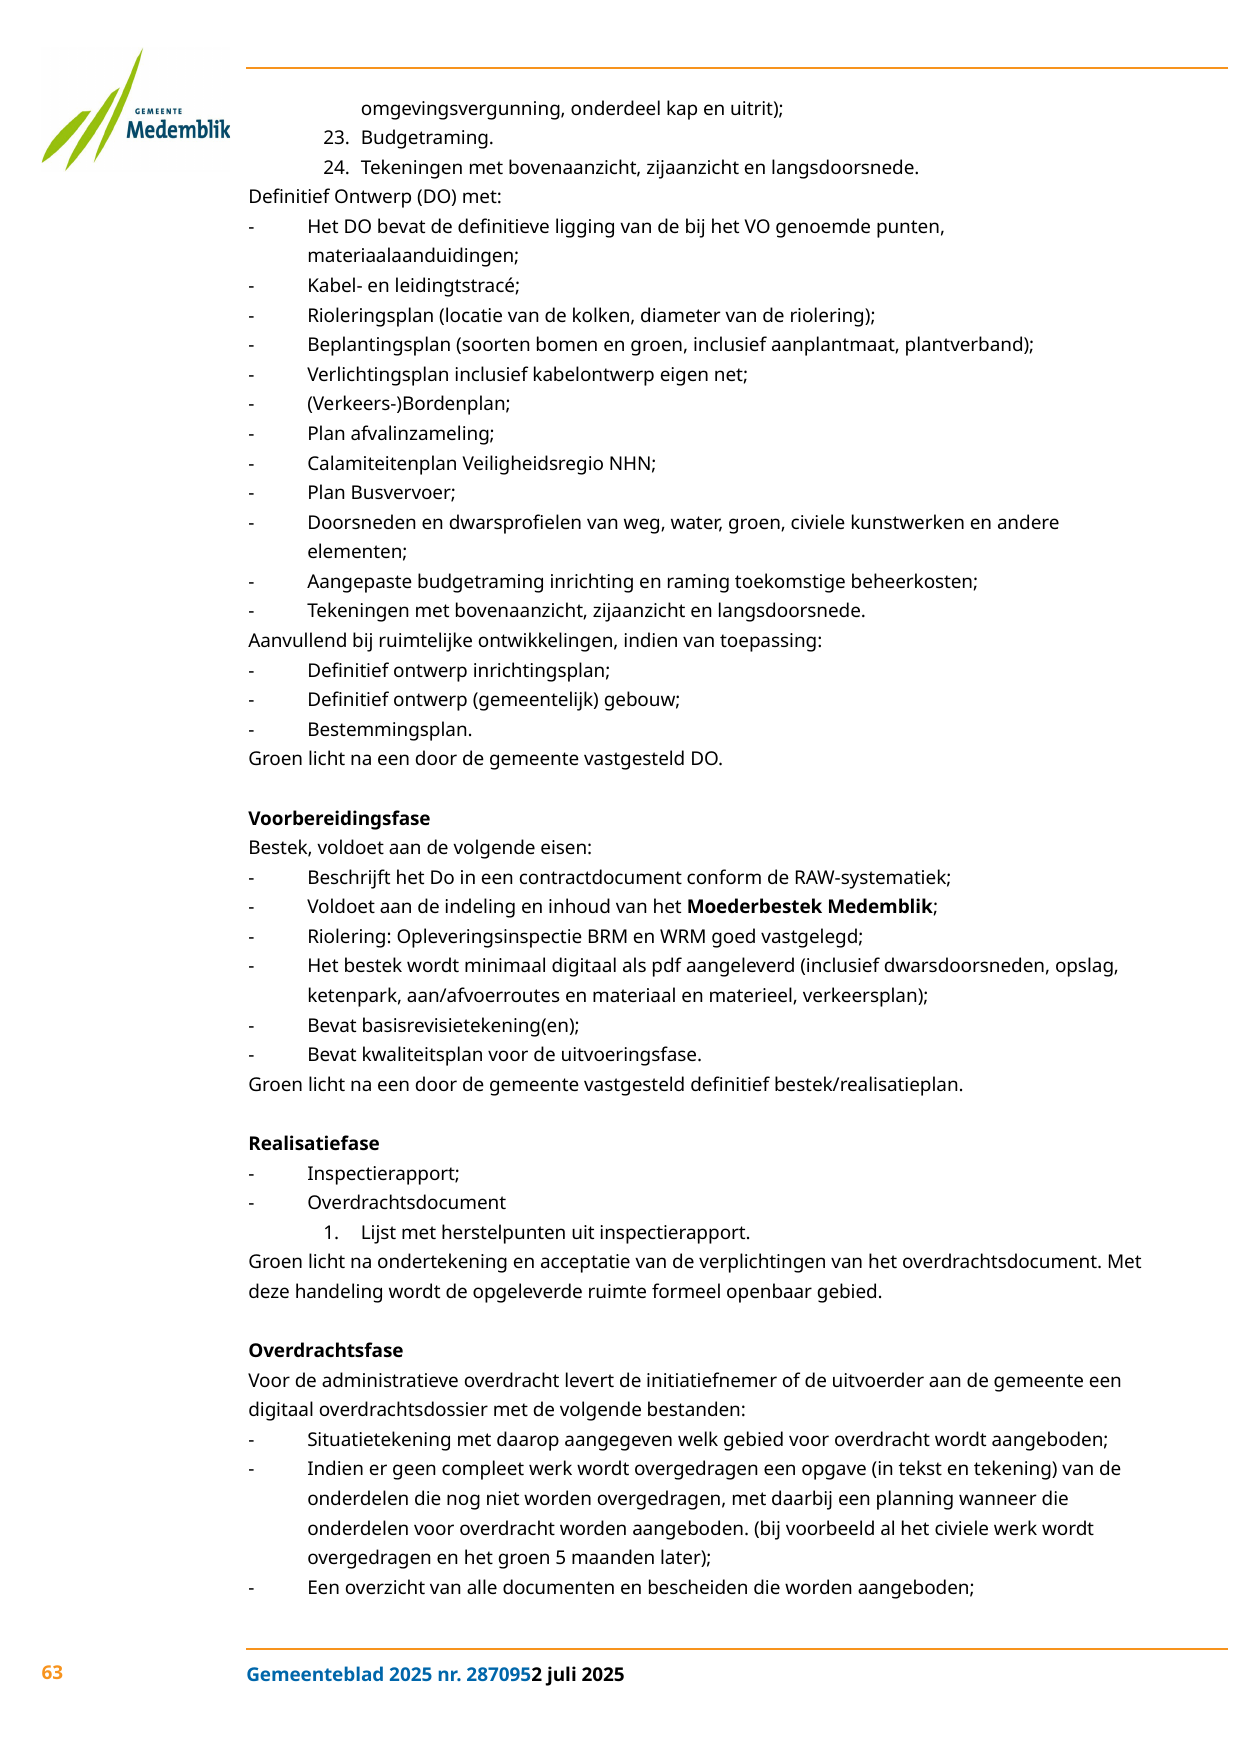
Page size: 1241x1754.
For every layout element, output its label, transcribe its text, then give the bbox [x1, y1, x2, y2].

list Lijst met herstelpunten uit inspectierapport. [323, 1219, 1152, 1245]
text Groen licht na ondertekening en acceptatie van de verplichtingen van het overdrachtsdocument. Met deze handeling wordt de opgeleverde ruimte formeel openbaar gebied. [248, 1248, 1152, 1304]
list Indien er geen compleet werk wordt overgedragen een opgave (in tekst en tekening) van de onderdelen die nog niet worden overgedragen, met daarbij een planning wanneer die onderdelen voor overdracht worden aangeboden. (bij voorbeeld al het civiele werk wordt overgedragen en het groen 5 maanden later); [248, 1456, 1152, 1570]
list Tekeningen met bovenaanzicht, zijaanzicht en langsdoorsnede. [248, 598, 1152, 623]
list Plan afvalinzameling; [248, 420, 1152, 446]
list Definitief ontwerp (gemeentelijk) gebouw; [248, 686, 1152, 712]
text Definitief Ontwerp (DO) met: [248, 183, 1152, 209]
list Aangepaste budgetraming inrichting en raming toekomstige beheerkosten; [248, 568, 1152, 594]
text Groen licht na een door de gemeente vastgesteld DO. [248, 746, 1152, 771]
text Voorbereidingsfase [248, 805, 1152, 831]
list Overdrachtsdocument [248, 1189, 1152, 1215]
list Beplantingsplan (soorten bomen en groen, inclusief aanplantmaat, plantverband); [248, 331, 1152, 357]
list Definitief ontwerp inrichtingsplan; [248, 657, 1152, 683]
list Een overzicht van alle documenten en bescheiden die worden aangeboden; [248, 1574, 1152, 1600]
list Tekeningen met bovenaanzicht, zijaanzicht en langsdoorsnede. [323, 154, 1152, 180]
text Aanvullend bij ruimtelijke ontwikkelingen, indien van toepassing: [248, 627, 1152, 653]
text Realisatiefase [248, 1130, 1152, 1156]
list Inspectierapport; [248, 1160, 1152, 1186]
list Calamiteitenplan Veiligheidsregio NHN; [248, 450, 1152, 476]
list Verlichtingsplan inclusief kabelontwerp eigen net; [248, 361, 1152, 387]
picture [41, 47, 231, 172]
text Bestek, voldoet aan de volgende eisen: [248, 834, 1152, 860]
text Voor de administratieve overdracht levert de initiatiefnemer of de uitvoerder aan de gemeente een digitaal overdrachtsdossier met de volgende bestanden: [248, 1367, 1152, 1422]
list Doorsneden en dwarsprofielen van weg, water, groen, civiele kunstwerken en andere elementen; [248, 509, 1152, 564]
list Beschrijft het Do in een contractdocument conform de RAW-systematiek; [248, 864, 1152, 890]
list (Verkeers-)Bordenplan; [248, 391, 1152, 416]
list Het bestek wordt minimaal digitaal als pdf aangeleverd (inclusief dwarsdoorsneden, opslag, ketenpark, aan/afvoerroutes en materiaal en materieel, verkeersplan); [248, 953, 1152, 1008]
list Voldoet aan de indeling en inhoud van het Moederbestek Medemblik; [248, 893, 1152, 919]
list Situatietekening met daarop aangegeven welk gebied voor overdracht wordt aangeboden; [248, 1426, 1152, 1452]
list Plan Busvervoer; [248, 479, 1152, 505]
list Riolering: Opleveringsinspectie BRM en WRM goed vastgelegd; [248, 923, 1152, 949]
list Rioleringsplan (locatie van de kolken, diameter van de riolering); [248, 302, 1152, 328]
list Het DO bevat de definitieve ligging van de bij het VO genoemde punten, materiaalaanduidingen; [248, 213, 1152, 268]
list Bevat basisrevisietekening(en); [248, 1012, 1152, 1038]
text Overdrachtsfase [248, 1337, 1152, 1363]
list Budgetraming. [323, 124, 1152, 150]
list Kabel- en leidingtstracé; [248, 272, 1152, 298]
list Bestemmingsplan. [248, 716, 1152, 742]
list omgevingsvergunning, onderdeel kap en uitrit); [323, 95, 1152, 121]
list Bevat kwaliteitsplan voor de uitvoeringsfase. [248, 1041, 1152, 1067]
text Groen licht na een door de gemeente vastgesteld definitief bestek/realisatieplan. [248, 1071, 1152, 1097]
